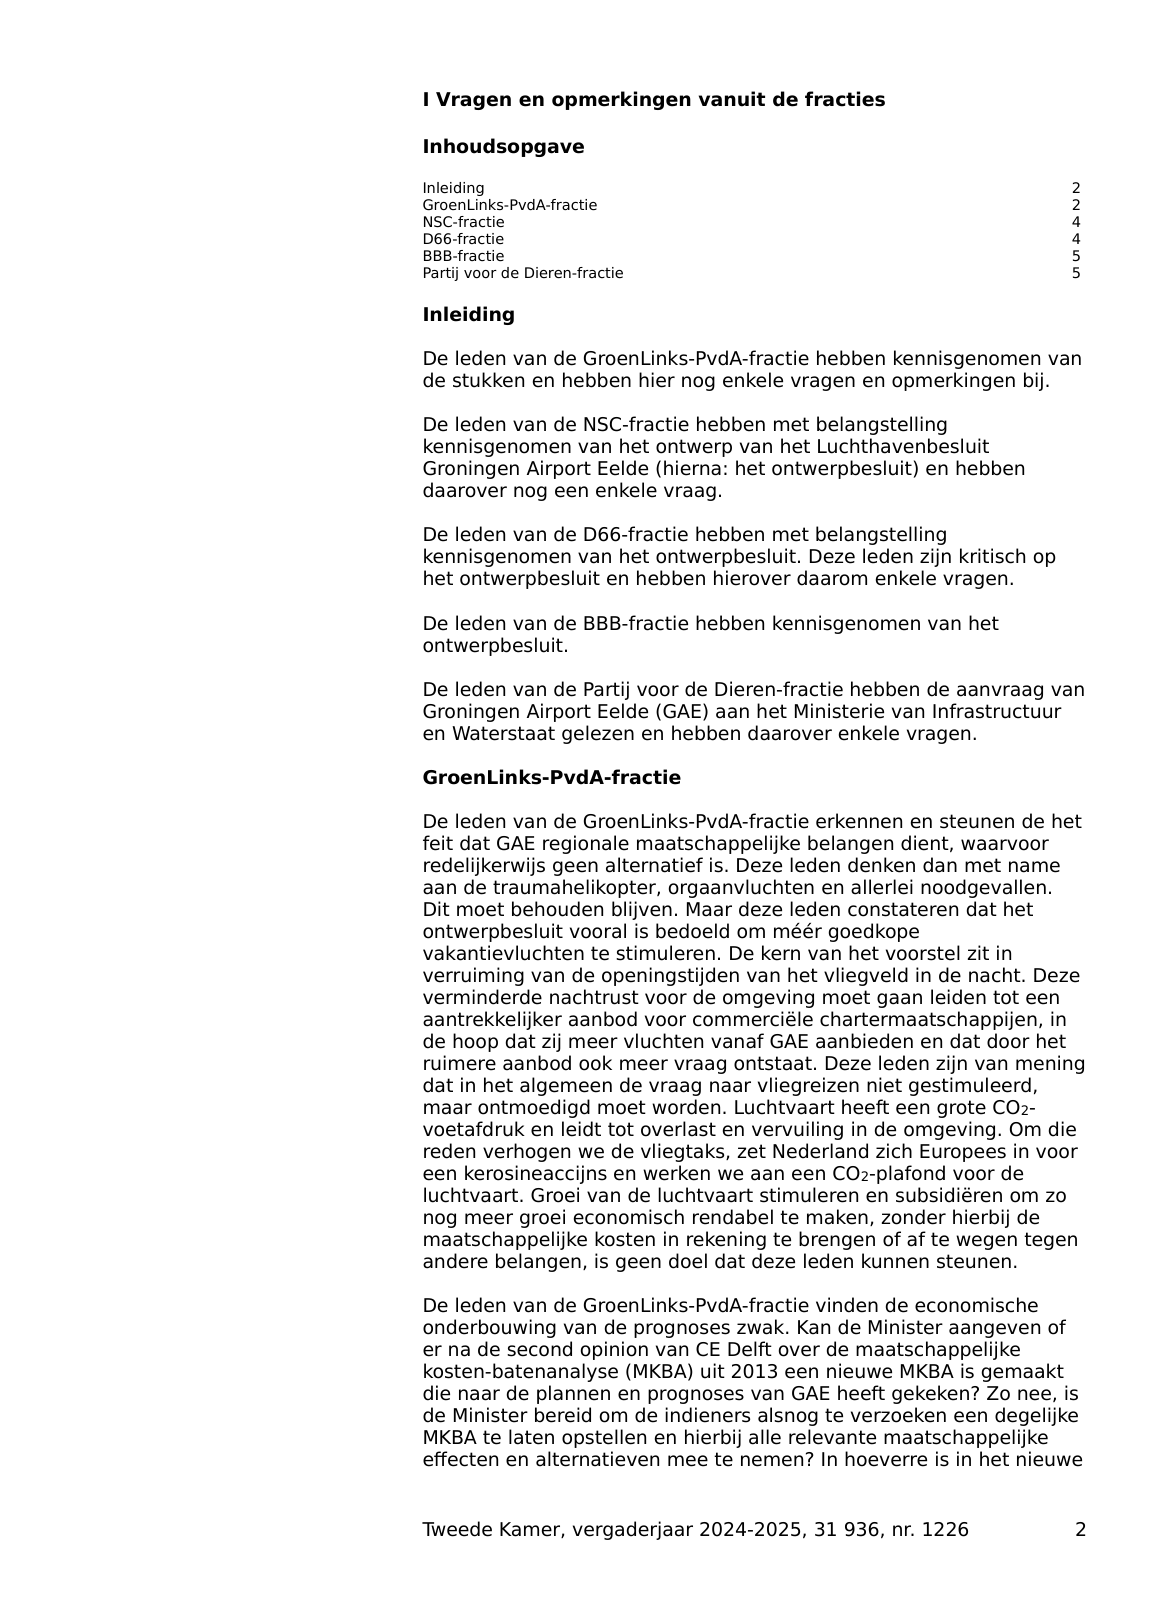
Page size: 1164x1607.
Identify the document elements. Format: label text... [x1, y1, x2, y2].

table_cell D66-fractie [422, 231, 1013, 248]
table_cell Partij voor de Dieren-fractie [422, 265, 1013, 282]
table_header 2 [1013, 180, 1087, 197]
table_cell NSC-fractie [422, 214, 1013, 231]
table_cell 5 [1013, 248, 1087, 265]
subtitle GroenLinks-PvdA-fractie [422, 767, 1087, 789]
table_cell 2 [1013, 197, 1087, 214]
table_header Inleiding [422, 180, 1013, 197]
subtitle Inhoudsopgave [422, 136, 1087, 158]
subtitle I Vragen en opmerkingen vanuit de fracties [422, 89, 1087, 111]
text De leden van de BBB-fractie hebben kennisgenomen van het ontwerpbesluit. [422, 612, 1087, 656]
text De leden van de GroenLinks-PvdA-fractie vinden de economische onderbouwing van de prognoses zwak. Kan de Minister aangeven of er na de second opinion van CE Delft over de maatschappelijke kosten-batenanalyse (MKBA) uit 2013 een nieuwe MKBA is gemaakt die naar de plannen en prognoses van GAE heeft gekeken? Zo nee, is de Minister bereid om de indieners alsnog te verzoeken een degelijke MKBA te laten opstellen en hierbij alle relevante maatschappelijke effecten en alternatieven mee te nemen? In hoeverre is in het nieuwe [422, 1295, 1087, 1471]
text De leden van de NSC-fractie hebben met belangstelling kennisgenomen van het ontwerp van het Luchthavenbesluit Groningen Airport Eelde (hierna: het ontwerpbesluit) en hebben daarover nog een enkele vraag. [422, 414, 1087, 502]
text De leden van de D66-fractie hebben met belangstelling kennisgenomen van het ontwerpbesluit. Deze leden zijn kritisch op het ontwerpbesluit en hebben hierover daarom enkele vragen. [422, 524, 1087, 590]
table_cell 4 [1013, 214, 1087, 231]
table_cell 5 [1013, 265, 1087, 282]
text De leden van de GroenLinks-PvdA-fractie hebben kennisgenomen van de stukken en hebben hier nog enkele vragen en opmerkingen bij. [422, 348, 1087, 392]
table_cell BBB-fractie [422, 248, 1013, 265]
text De leden van de GroenLinks-PvdA-fractie erkennen en steunen de het feit dat GAE regionale maatschappelijke belangen dient, waarvoor redelijkerwijs geen alternatief is. Deze leden denken dan met name aan de traumahelikopter, orgaanvluchten en allerlei noodgevallen. Dit moet behouden blijven. Maar deze leden constateren dat het ontwerpbesluit vooral is bedoeld om méér goedkope vakantievluchten te stimuleren. De kern van het voorstel zit in verruiming van de openingstijden van het vliegveld in de nacht. Deze verminderde nachtrust voor de omgeving moet gaan leiden tot een aantrekkelijker aanbod voor commerciële chartermaatschappijen, in de hoop dat zij meer vluchten vanaf GAE aanbieden en dat door het ruimere aanbod ook meer vraag ontstaat. Deze leden zijn van mening dat in het algemeen de vraag naar vliegreizen niet gestimuleerd, maar ontmoedigd moet worden. Luchtvaart heeft een grote CO2-voetafdruk en leidt tot overlast en vervuiling in de omgeving. Om die reden verhogen we de vliegtaks, zet Nederland zich Europees in voor een kerosineaccijns en werken we aan een CO2-plafond voor de luchtvaart. Groei van de luchtvaart stimuleren en subsidiëren om zo nog meer groei economisch rendabel te maken, zonder hierbij de maatschappelijke kosten in rekening te brengen of af te wegen tegen andere belangen, is geen doel dat deze leden kunnen steunen. [422, 811, 1087, 1272]
table_cell GroenLinks-PvdA-fractie [422, 197, 1013, 214]
table_cell 4 [1013, 231, 1087, 248]
subtitle Inleiding [422, 304, 1087, 326]
text De leden van de Partij voor de Dieren-fractie hebben de aanvraag van Groningen Airport Eelde (GAE) aan het Ministerie van Infrastructuur en Waterstaat gelezen en hebben daarover enkele vragen. [422, 679, 1087, 744]
